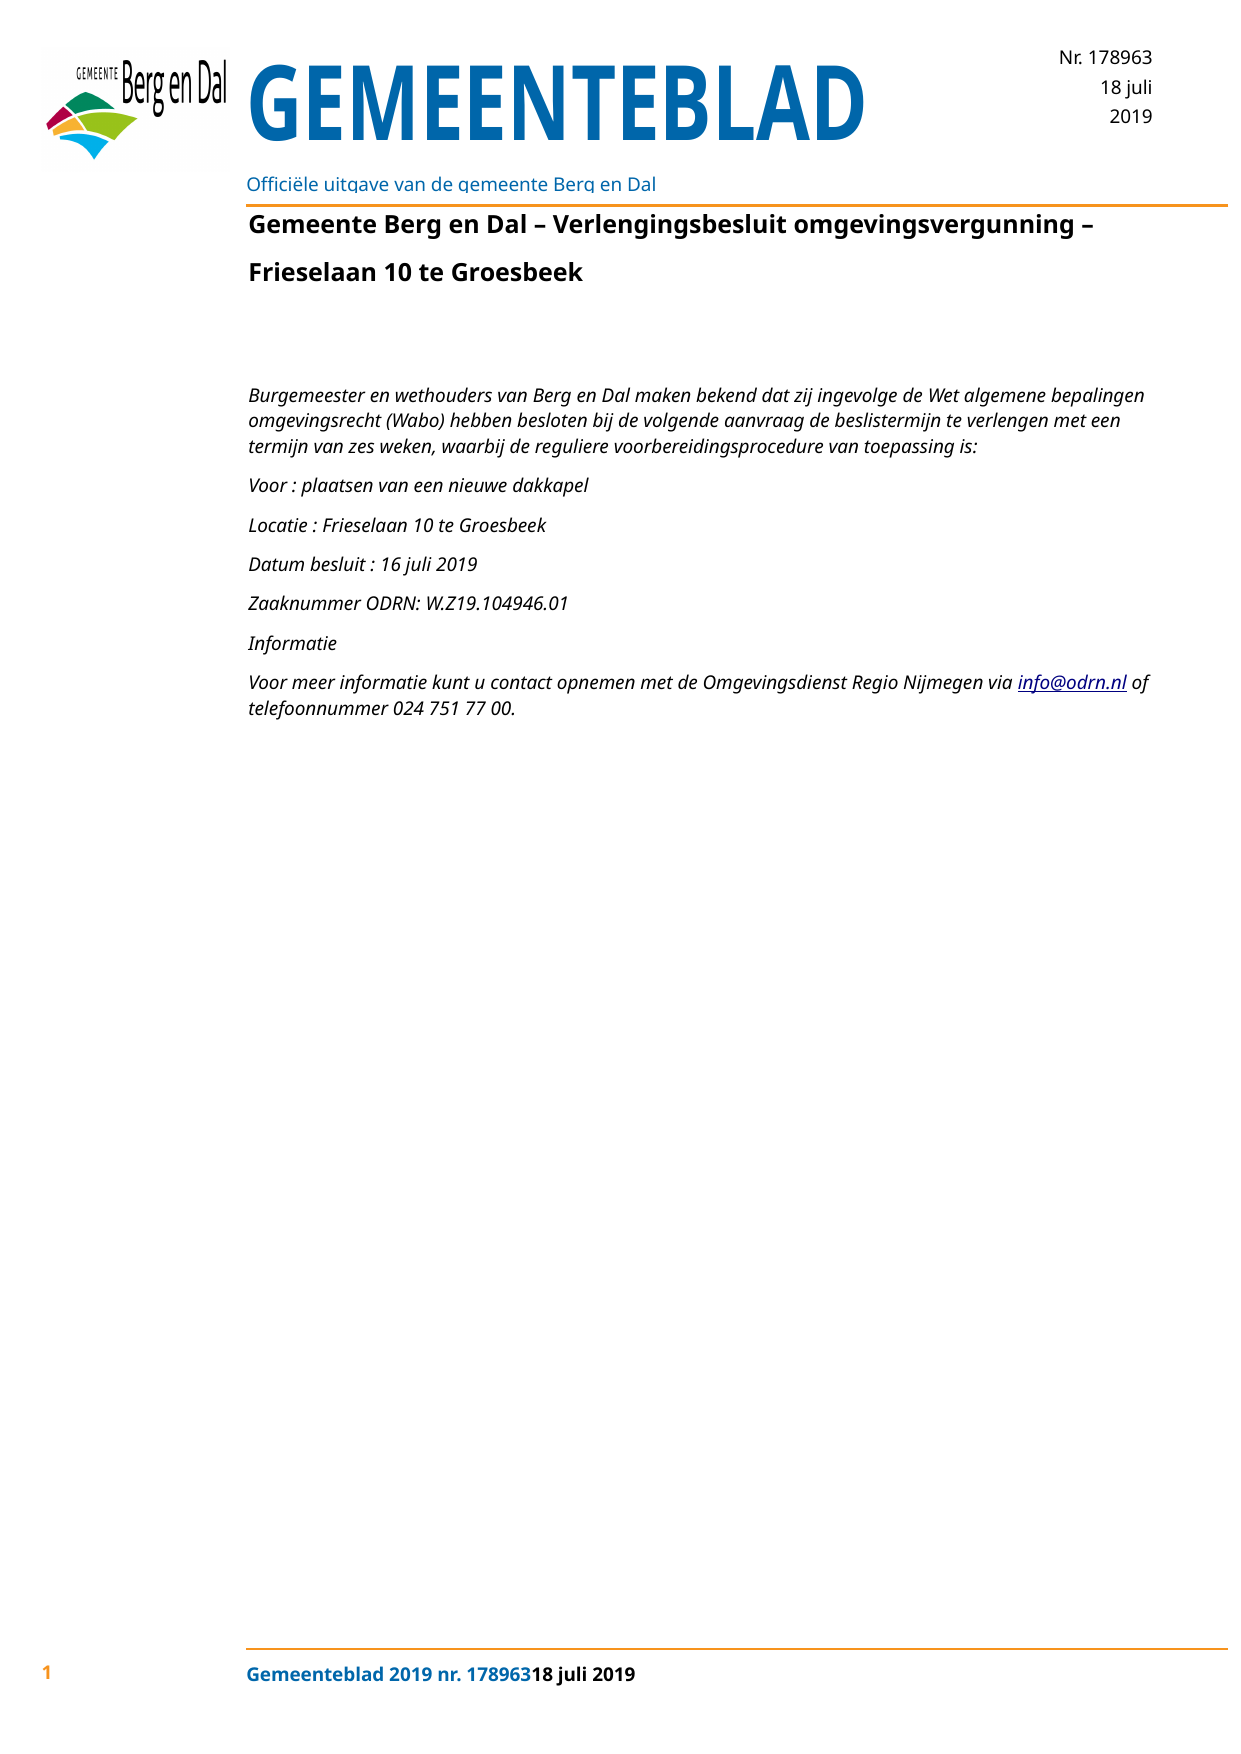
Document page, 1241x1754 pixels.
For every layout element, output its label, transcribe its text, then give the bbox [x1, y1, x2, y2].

text Zaaknummer ODRN: W.Z19.104946.01 [248, 590, 1152, 616]
text Locatie : Frieselaan 10 te Groesbeek [248, 512, 1152, 538]
text Datum besluit : 16 juli 2019 [248, 551, 1152, 577]
text Voor meer informatie kunt u contact opnemen met de Omgevingsdienst Regio Nijmegen via info@odrn.nl of telefoonnummer 024 751 77 00. [248, 669, 1152, 720]
text Burgemeester en wethouders van Berg en Dal maken bekend dat zij ingevolge de Wet algemene bepalingen omgevingsrecht (Wabo) hebben besloten bij de volgende aanvraag de beslistermijn te verlengen met een termijn van zes weken, waarbij de reguliere voorbereidingsprocedure van toepassing is: [248, 382, 1152, 459]
picture [41, 47, 231, 172]
text Voor : plaatsen van een nieuwe dakkapel [248, 473, 1152, 498]
text Informatie [248, 630, 1152, 655]
text Gemeente Berg en Dal – Verlengingsbesluit omgevingsvergunning – Frieselaan 10 te Groesbeek [248, 207, 1152, 288]
